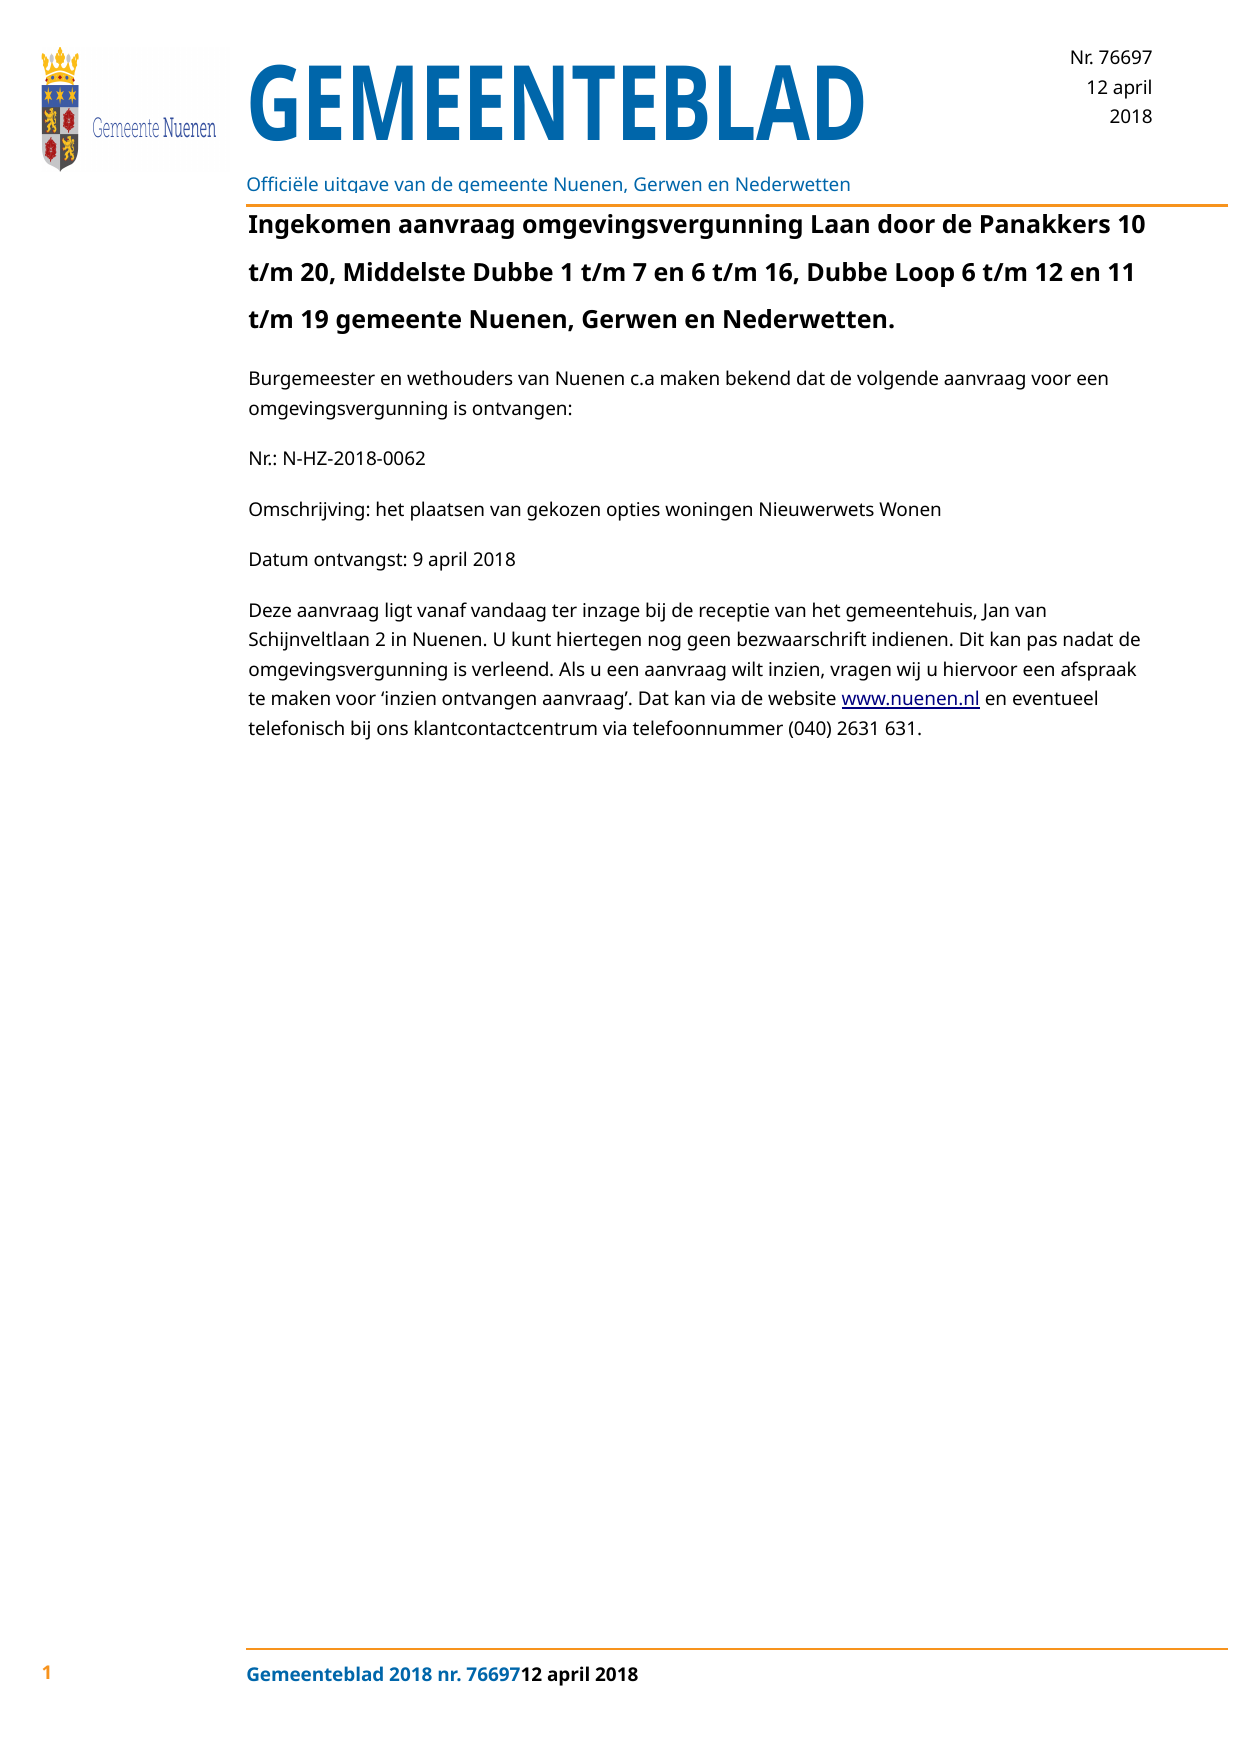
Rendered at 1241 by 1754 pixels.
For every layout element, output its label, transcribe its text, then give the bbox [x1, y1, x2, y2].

text Deze aanvraag ligt vanaf vandaag ter inzage bij de receptie van het gemeentehuis, Jan van Schijnveltlaan 2 in Nuenen. U kunt hiertegen nog geen bezwaarschrift indienen. Dit kan pas nadat de omgevingsvergunning is verleend. Als u een aanvraag wilt inzien, vragen wij u hiervoor een afspraak te maken voor ‘inzien ontvangen aanvraag’. Dat kan via de website www.nuenen.nl en eventueel telefonisch bij ons klantcontactcentrum via telefoonnummer (040) 2631 631. [248, 597, 1152, 741]
text Nr.: N-HZ-2018-0062 [248, 446, 1152, 471]
text Burgemeester en wethouders van Nuenen c.a maken bekend dat de volgende aanvraag voor een omgevingsvergunning is ontvangen: [248, 366, 1152, 421]
text Ingekomen aanvraag omgevingsvergunning Laan door de Panakkers 10 t/m 20, Middelste Dubbe 1 t/m 7 en 6 t/m 16, Dubbe Loop 6 t/m 12 en 11 t/m 19 gemeente Nuenen, Gerwen en Nederwetten. [248, 207, 1152, 336]
text Omschrijving: het plaatsen van gekozen opties woningen Nieuwerwets Wonen [248, 496, 1152, 522]
picture [41, 47, 231, 172]
text Datum ontvangst: 9 april 2018 [248, 546, 1152, 572]
